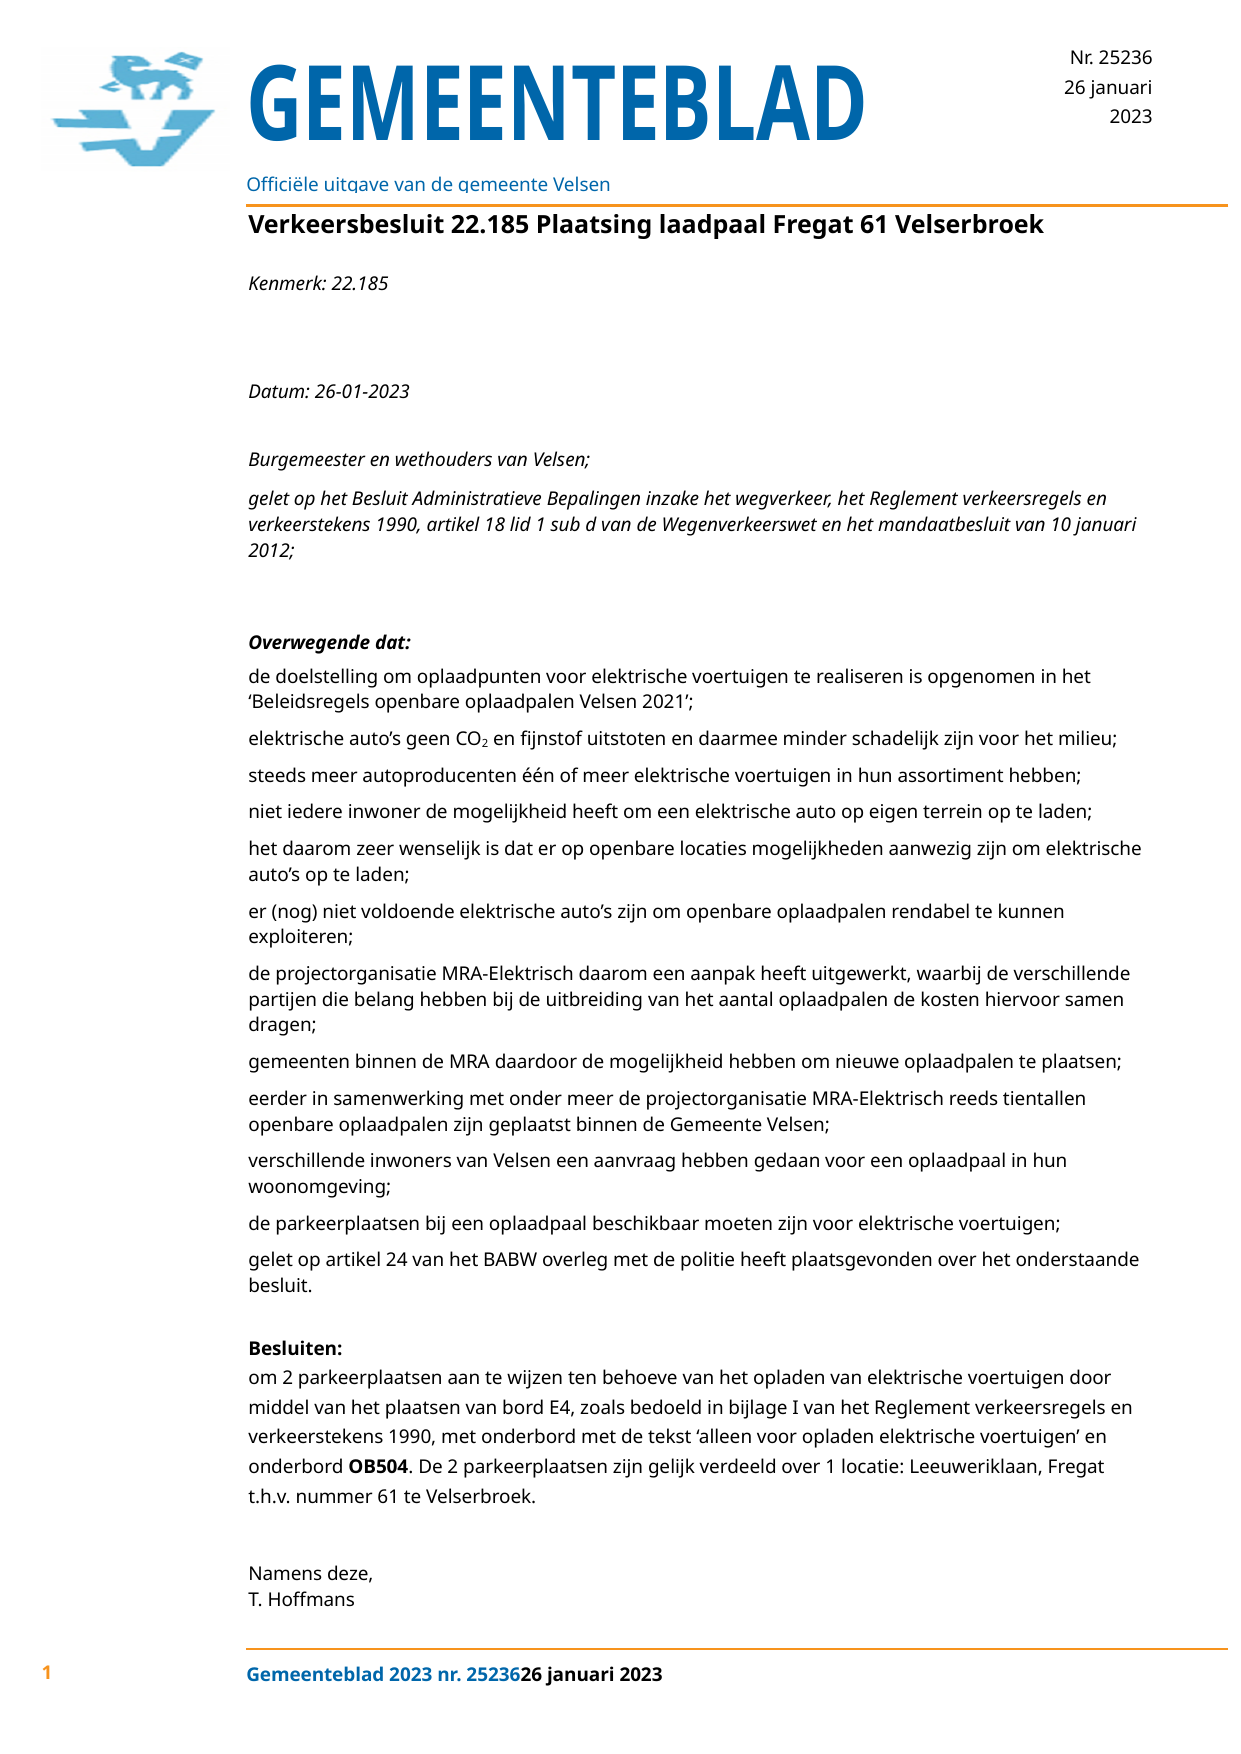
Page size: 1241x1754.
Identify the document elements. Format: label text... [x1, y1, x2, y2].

text de doelstelling om oplaadpunten voor elektrische voertuigen te realiseren is opgenomen in het ‘Beleidsregels openbare oplaadpalen Velsen 2021’; [248, 663, 1152, 714]
text elektrische auto’s geen CO2 en fijnstof uitstoten en daarmee minder schadelijk zijn voor het milieu; [248, 725, 1152, 751]
text om 2 parkeerplaatsen aan te wijzen ten behoeve van het opladen van elektrische voertuigen door middel van het plaatsen van bord E4, zoals bedoeld in bijlage I van het Reglement verkeersregels en verkeerstekens 1990, met onderbord met de tekst ‘alleen voor opladen elektrische voertuigen’ en onderbord OB504. De 2 parkeerplaatsen zijn gelijk verdeeld over 1 locatie: Leeuweriklaan, Fregat t.h.v. nummer 61 te Velserbroek. [248, 1364, 1152, 1508]
text de parkeerplaatsen bij een oplaadpaal beschikbaar moeten zijn voor elektrische voertuigen; [248, 1210, 1152, 1236]
text Besluiten: [248, 1335, 1152, 1361]
text er (nog) niet voldoende elektrische auto’s zijn om openbare oplaadpalen rendabel te kunnen exploiteren; [248, 898, 1152, 949]
text Verkeersbesluit 22.185 Plaatsing laadpaal Fregat 61 Velserbroek [248, 207, 1152, 241]
text steeds meer autoproducenten één of meer elektrische voertuigen in hun assortiment hebben; [248, 762, 1152, 788]
picture [41, 47, 231, 172]
text gemeenten binnen de MRA daardoor de mogelijkheid hebben om nieuwe oplaadpalen te plaatsen; [248, 1048, 1152, 1074]
text de projectorganisatie MRA-Elektrisch daarom een aanpak heeft uitgewerkt, waarbij de verschillende partijen die belang hebben bij de uitbreiding van het aantal oplaadpalen de kosten hiervoor samen dragen; [248, 960, 1152, 1037]
text het daarom zeer wenselijk is dat er op openbare locaties mogelijkheden aanwezig zijn om elektrische auto’s op te laden; [248, 835, 1152, 887]
text gelet op het Besluit Administratieve Bepalingen inzake het wegverkeer, het Reglement verkeersregels en verkeerstekens 1990, artikel 18 lid 1 sub d van de Wegenverkeerswet en het mandaatbesluit van 10 januari 2012; [248, 485, 1152, 563]
text Burgemeester en wethouders van Velsen; [248, 446, 1152, 472]
text Datum: 26-01-2023 [248, 378, 1152, 404]
text eerder in samenwerking met onder meer de projectorganisatie MRA-Elektrisch reeds tientallen openbare oplaadpalen zijn geplaatst binnen de Gemeente Velsen; [248, 1085, 1152, 1136]
text Overwegende dat: [248, 629, 1152, 655]
text Kenmerk: 22.185 [248, 270, 1152, 296]
text niet iedere inwoner de mogelijkheid heeft om een elektrische auto op eigen terrein op te laden; [248, 799, 1152, 824]
text verschillende inwoners van Velsen een aanvraag hebben gedaan voor een oplaadpaal in hun woonomgeving; [248, 1147, 1152, 1199]
text Namens deze, [248, 1560, 1152, 1586]
text T. Hoffmans [248, 1586, 1152, 1612]
text gelet op artikel 24 van het BABW overleg met de politie heeft plaatsgevonden over het onderstaande besluit. [248, 1246, 1152, 1298]
